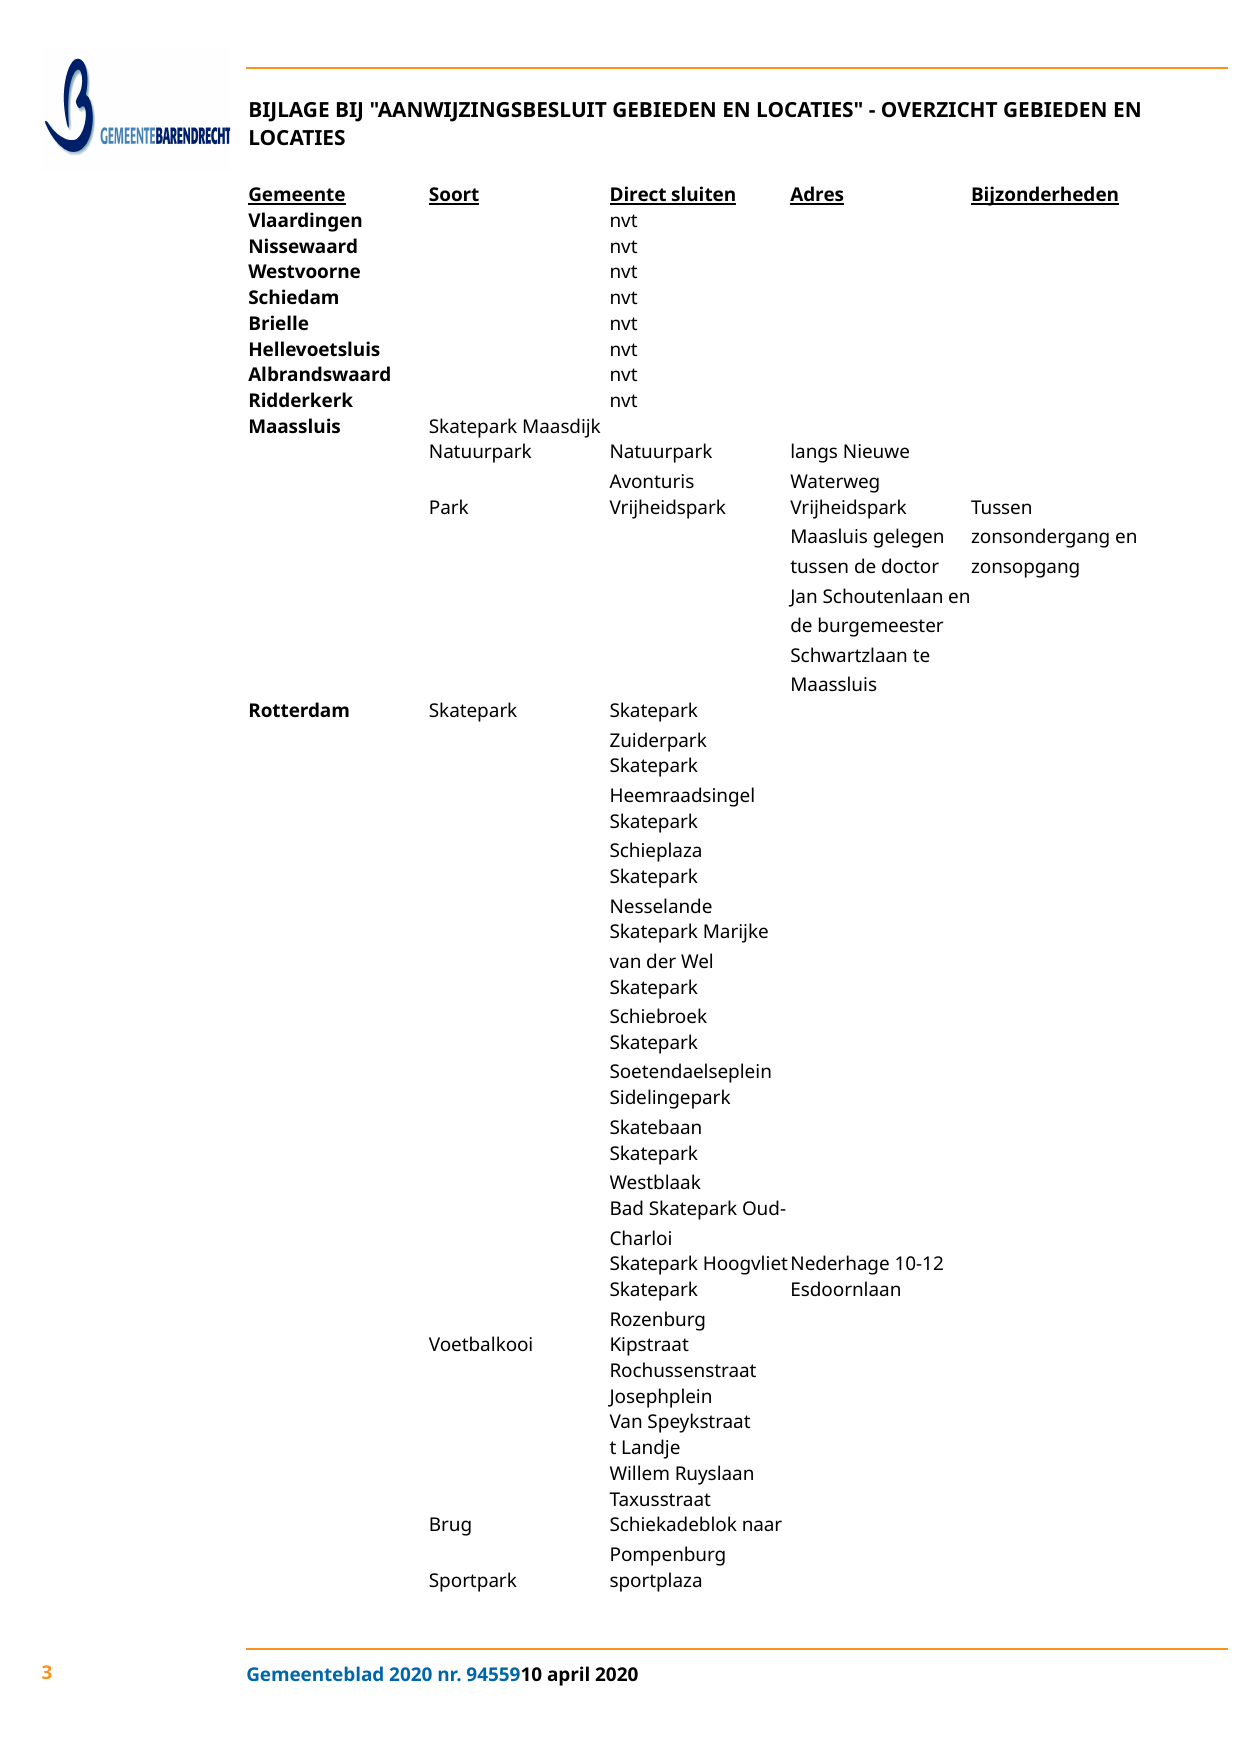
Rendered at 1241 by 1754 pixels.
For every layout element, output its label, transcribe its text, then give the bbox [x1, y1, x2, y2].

table_cell Skatepark Schiebroek [609, 974, 790, 1029]
table_cell [609, 413, 790, 439]
table_cell [790, 919, 971, 974]
table_cell [790, 387, 971, 413]
table_cell [971, 974, 1152, 1029]
table_cell Schiekadeblok naar Pompenburg [609, 1512, 790, 1567]
table_cell [429, 362, 609, 387]
table_cell Skatepark Westblaak [609, 1140, 790, 1195]
table_cell Josephplein [609, 1383, 790, 1409]
table_header Gemeente [248, 181, 429, 207]
picture [41, 47, 231, 172]
table_cell [971, 284, 1152, 310]
table_cell [429, 259, 609, 284]
table_cell nvt [609, 233, 790, 259]
table_cell [971, 233, 1152, 259]
table_cell nvt [609, 207, 790, 233]
table_cell [790, 808, 971, 863]
table_cell [971, 1250, 1152, 1276]
table_cell Rochussenstraat [609, 1357, 790, 1383]
table_cell [790, 1512, 971, 1567]
table_cell [790, 1567, 971, 1593]
table_cell [790, 310, 971, 336]
table_cell Schiedam [248, 284, 429, 310]
table_cell [790, 1383, 971, 1409]
table_cell nvt [609, 387, 790, 413]
table_cell Skatepark Heemraadsingel [609, 753, 790, 808]
table_cell Skatepark Schieplaza [609, 808, 790, 863]
table_cell [429, 284, 609, 310]
table_cell [429, 336, 609, 362]
table_cell Skatepark Marijke van der Wel [609, 919, 790, 974]
table_cell Tussen zonsondergang en zonsopgang [971, 494, 1152, 697]
table_cell [971, 362, 1152, 387]
table_cell Natuurpark [429, 439, 609, 494]
table_cell Skatepark Maasdijk [429, 413, 609, 439]
table_cell [790, 1029, 971, 1084]
table_cell [971, 259, 1152, 284]
table_cell [971, 1140, 1152, 1195]
table_cell [971, 753, 1152, 808]
table_cell Rotterdam [248, 697, 429, 1593]
table_cell [790, 1331, 971, 1357]
table_header Soort [429, 181, 609, 207]
table_cell Hellevoetsluis [248, 336, 429, 362]
table_cell Brug [429, 1512, 609, 1567]
table_cell [790, 1195, 971, 1250]
table_cell Skatepark [429, 697, 609, 1331]
table_cell [971, 1409, 1152, 1434]
table_cell Skatepark Zuiderpark [609, 697, 790, 753]
table_cell [790, 753, 971, 808]
table_cell Sportpark [429, 1567, 609, 1593]
table_cell [790, 1357, 971, 1383]
table_cell sportplaza [609, 1567, 790, 1593]
table_cell [971, 1383, 1152, 1409]
table_cell [971, 1331, 1152, 1357]
table_cell [971, 808, 1152, 863]
table_cell [790, 259, 971, 284]
table_cell [971, 1460, 1152, 1486]
table_cell Ridderkerk [248, 387, 429, 413]
table_cell Brielle [248, 310, 429, 336]
table_cell [790, 697, 971, 753]
table_cell [971, 919, 1152, 974]
table_cell t Landje [609, 1434, 790, 1460]
table_header Bijzonderheden [971, 181, 1152, 207]
table_cell nvt [609, 336, 790, 362]
table_cell Westvoorne [248, 259, 429, 284]
table_cell [790, 362, 971, 387]
table_cell [971, 1512, 1152, 1567]
table_cell Kipstraat [609, 1331, 790, 1357]
table_cell [971, 697, 1152, 753]
table_cell [971, 1434, 1152, 1460]
table_cell Sidelingepark Skatebaan [609, 1085, 790, 1140]
table_cell [429, 387, 609, 413]
table_cell Skatepark Soetendaelseplein [609, 1029, 790, 1084]
table_cell Natuurpark Avonturis [609, 439, 790, 494]
table_cell [790, 1140, 971, 1195]
table_cell [429, 207, 609, 233]
text BIJLAGE BIJ "AANWIJZINGSBESLUIT GEBIEDEN EN LOCATIES" - OVERZICHT GEBIEDEN EN LOCATIES [248, 95, 1152, 152]
table_cell [790, 207, 971, 233]
table_cell Esdoornlaan [790, 1276, 971, 1331]
table_cell [971, 1486, 1152, 1512]
table_cell langs Nieuwe Waterweg [790, 439, 971, 494]
table_cell [971, 336, 1152, 362]
table_cell [971, 1029, 1152, 1084]
table_cell Voetbalkooi [429, 1331, 609, 1512]
table_cell Nederhage 10-12 [790, 1250, 971, 1276]
table_cell [971, 387, 1152, 413]
table_cell [971, 863, 1152, 918]
table_cell [790, 413, 971, 439]
table_cell Skatepark Hoogvliet [609, 1250, 790, 1276]
table_cell [971, 1276, 1152, 1331]
table_cell nvt [609, 284, 790, 310]
table_cell [971, 413, 1152, 439]
table_cell Van Speykstraat [609, 1409, 790, 1434]
table_cell [971, 1567, 1152, 1593]
table_cell [790, 233, 971, 259]
table_cell Nissewaard [248, 233, 429, 259]
table_cell [790, 1409, 971, 1434]
table_cell Willem Ruyslaan [609, 1460, 790, 1486]
table_cell Vlaardingen [248, 207, 429, 233]
table_cell [790, 1460, 971, 1486]
table_header Direct sluiten [609, 181, 790, 207]
table_cell [971, 1357, 1152, 1383]
table_cell [790, 284, 971, 310]
table_cell [790, 1085, 971, 1140]
table_cell [790, 336, 971, 362]
table_cell [790, 863, 971, 918]
table_cell Bad Skatepark Oud-Charloi [609, 1195, 790, 1250]
table_cell [790, 1486, 971, 1512]
table_cell nvt [609, 259, 790, 284]
table_cell [790, 1434, 971, 1460]
table_cell [971, 310, 1152, 336]
table_cell [971, 1085, 1152, 1140]
table_cell Vrijheidspark Maasluis gelegen tussen de doctor Jan Schoutenlaan en de burgemeester Schwartzlaan te Maassluis [790, 494, 971, 697]
table_cell [971, 207, 1152, 233]
table_cell Vrijheidspark [609, 494, 790, 697]
table_cell [429, 233, 609, 259]
table_cell [971, 439, 1152, 494]
table_cell Skatepark Rozenburg [609, 1276, 790, 1331]
table_cell Park [429, 494, 609, 697]
table_cell Taxusstraat [609, 1486, 790, 1512]
table_cell [429, 310, 609, 336]
table_cell nvt [609, 362, 790, 387]
table_cell Albrandswaard [248, 362, 429, 387]
table_cell Maassluis [248, 413, 429, 697]
table_cell Skatepark Nesselande [609, 863, 790, 918]
table_cell [790, 974, 971, 1029]
table_cell [971, 1195, 1152, 1250]
table_header Adres [790, 181, 971, 207]
table_cell nvt [609, 310, 790, 336]
